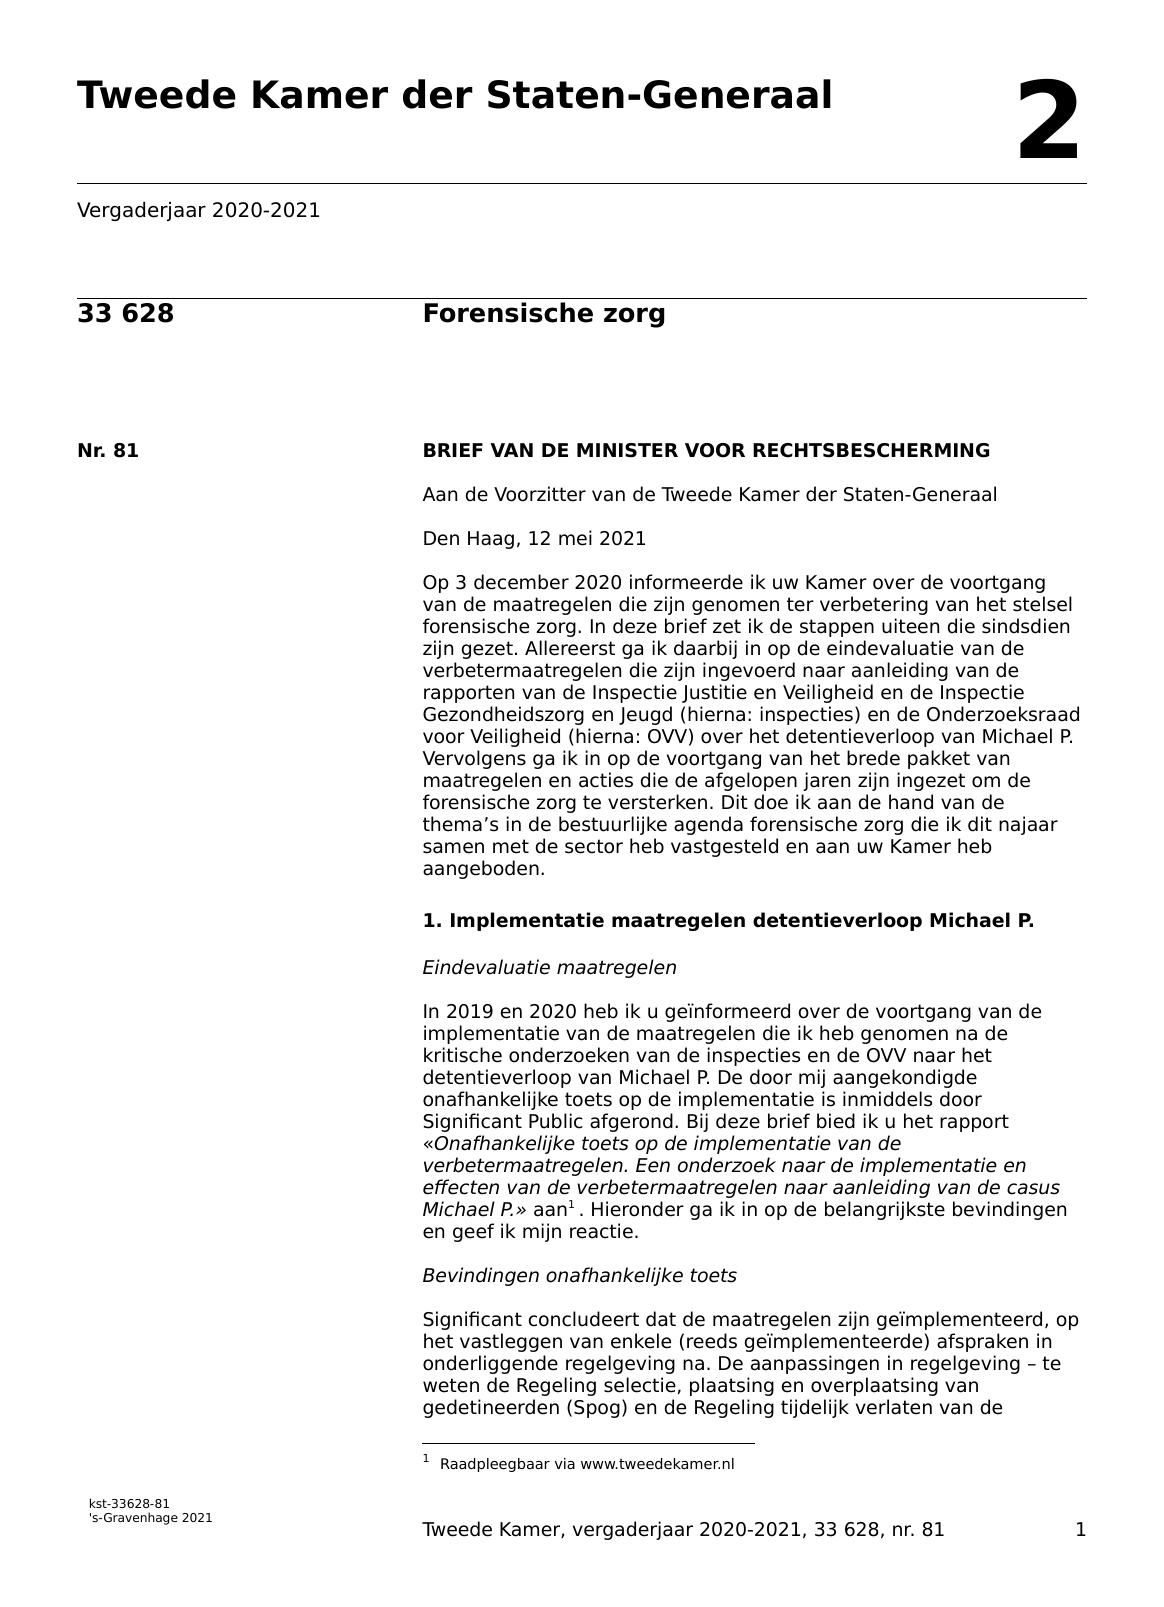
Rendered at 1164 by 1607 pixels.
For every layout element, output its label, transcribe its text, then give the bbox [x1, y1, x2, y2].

text In 2019 en 2020 heb ik u geïnformeerd over de voortgang van de implementatie van de maatregelen die ik heb genomen na de kritische onderzoeken van de inspecties en de OVV naar het detentieverloop van Michael P. De door mij aangekondigde onafhankelijke toets op de implementatie is inmiddels door Significant Public afgerond. Bij deze brief bied ik u het rapport «Onafhankelijke toets op de implementatie van de verbetermaatregelen. Een onderzoek naar de implementatie en effecten van de verbetermaatregelen naar aanleiding van de casus Michael P.» aan. Hieronder ga ik in op de belangrijkste bevindingen en geef ik mijn reactie. [422, 1001, 1087, 1243]
text Den Haag, 12 mei 2021 [422, 528, 1087, 550]
text 's-Gravenhage 2021 [88, 1511, 323, 1525]
table_cell Vergaderjaar 2020-2021 [77, 184, 1087, 298]
text Aan de Voorzitter van de Tweede Kamer der Staten-Generaal [422, 484, 1087, 506]
text Op 3 december 2020 informeerde ik uw Kamer over de voortgang van de maatregelen die zijn genomen ter verbetering van het stelsel forensische zorg. In deze brief zet ik de stappen uiteen die sindsdien zijn gezet. Allereerst ga ik daarbij in op de eindevaluatie van de verbetermaatregelen die zijn ingevoerd naar aanleiding van de rapporten van de Inspectie Justitie en Veiligheid en de Inspectie Gezondheidszorg en Jeugd (hierna: inspecties) en de Onderzoeksraad voor Veiligheid (hierna: OVV) over het detentieverloop van Michael P. Vervolgens ga ik in op de voortgang van het brede pakket van maatregelen en acties die de afgelopen jaren zijn ingezet om de forensische zorg te versterken. Dit doe ik aan de hand van de thema’s in de bestuurlijke agenda forensische zorg die ik dit najaar samen met de sector heb vastgesteld en aan uw Kamer heb aangeboden. [422, 572, 1087, 880]
subtitle Bevindingen onafhankelijke toets [422, 1265, 1087, 1287]
table_header Tweede Kamer der Staten-Generaal [77, 59, 886, 183]
text Raadpleegbaar via www.tweedekamer.nl [422, 1452, 1087, 1474]
subtitle Eindevaluatie maatregelen [422, 957, 1087, 979]
text Significant concludeert dat de maatregelen zijn geïmplementeerd, op het vastleggen van enkele (reeds geïmplementeerde) afspraken in onderliggende regelgeving na. De aanpassingen in regelgeving – te weten de Regeling selectie, plaatsing en overplaatsing van gedetineerden (Spog) en de Regeling tijdelijk verlaten van de [422, 1309, 1087, 1419]
subtitle 33 628 Forensische zorg [77, 299, 1087, 329]
text kst-33628-81 [88, 1497, 323, 1511]
subtitle 1. Implementatie maatregelen detentieverloop Michael P. [422, 910, 1087, 932]
subtitle Nr. 81 BRIEF VAN DE MINISTER VOOR RECHTSBESCHERMING [77, 440, 1087, 462]
table_header 2 [886, 59, 1087, 183]
